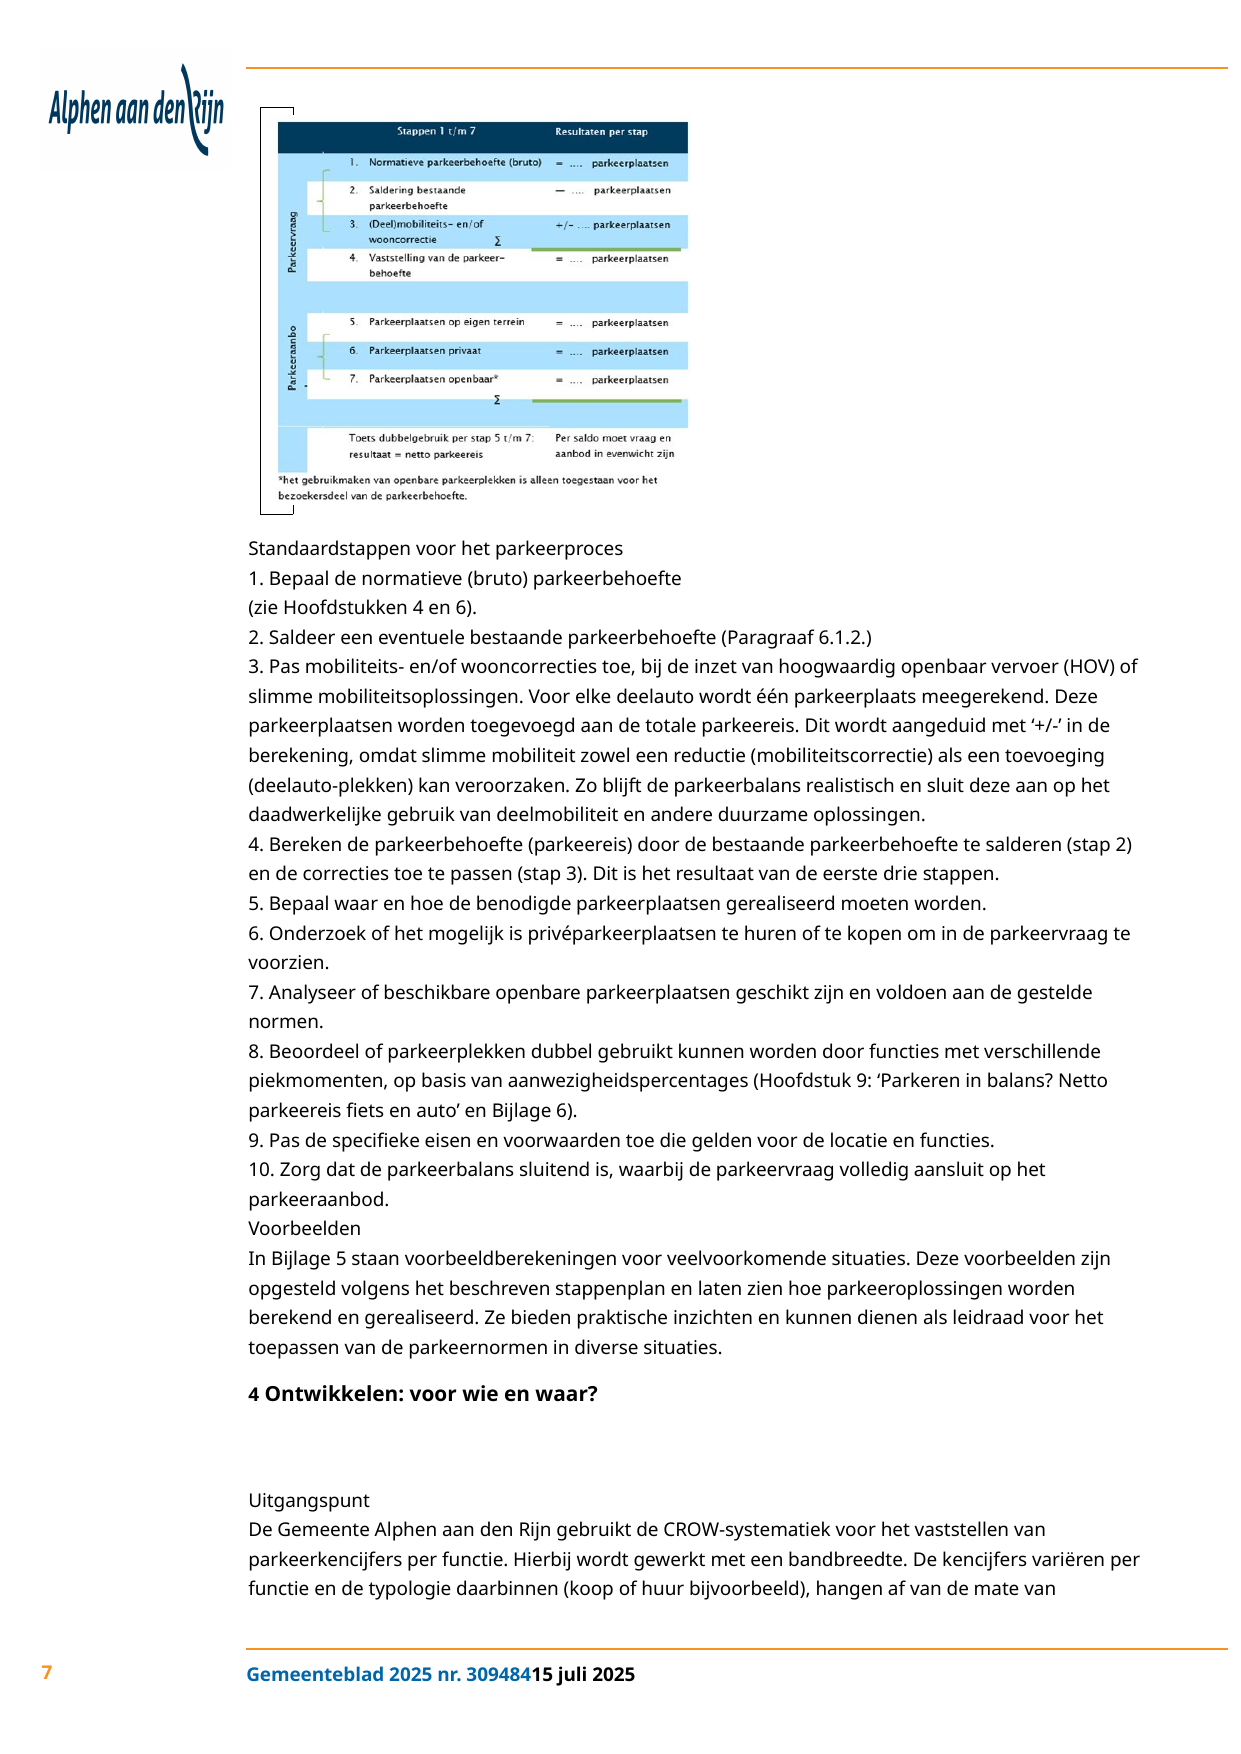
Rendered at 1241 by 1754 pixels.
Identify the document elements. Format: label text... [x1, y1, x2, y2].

text 2. Saldeer een eventuele bestaande parkeerbehoefte (Paragraaf 6.1.2.) [248, 624, 1152, 649]
text 1. Bepaal de normatieve (bruto) parkeerbehoefte [248, 565, 1152, 590]
text Standaardstappen voor het parkeerproces [248, 535, 1152, 561]
text 8. Beoordeel of parkeerplekken dubbel gebruikt kunnen worden door functies met verschillende piekmomenten, op basis van aanwezigheidspercentages (Hoofdstuk 9: ‘Parkeren in balans? Netto parkeereis fiets en auto’ en Bijlage 6). [248, 1038, 1152, 1123]
text De Gemeente Alphen aan den Rijn gebruikt de CROW-systematiek voor het vaststellen van parkeerkencijfers per functie. Hierbij wordt gewerkt met een bandbreedte. De kencijfers variëren per functie en de typologie daarbinnen (koop of huur bijvoorbeeld), hangen af van de mate van [248, 1516, 1152, 1601]
text 6. Onderzoek of het mogelijk is privéparkeerplaatsen te huren of te kopen om in de parkeervraag te voorzien. [248, 920, 1152, 975]
text 3. Pas mobiliteits- en/of wooncorrecties toe, bij de inzet van hoogwaardig openbaar vervoer (HOV) of slimme mobiliteitsoplossingen. Voor elke deelauto wordt één parkeerplaats meegerekend. Deze parkeerplaatsen worden toegevoegd aan de totale parkeereis. Dit wordt aangeduid met ‘+/-’ in de berekening, omdat slimme mobiliteit zowel een reductie (mobiliteitscorrectie) als een toevoeging (deelauto-plekken) kan veroorzaken. Zo blijft de parkeerbalans realistisch en sluit deze aan op het daadwerkelijke gebruik van deelmobiliteit en andere duurzame oplossingen. [248, 653, 1152, 827]
text 10. Zorg dat de parkeerbalans sluitend is, waarbij de parkeervraag volledig aansluit op het parkeeraanbod. [248, 1156, 1152, 1212]
text Voorbeelden [248, 1216, 1152, 1241]
text (zie Hoofdstukken 4 en 6). [248, 594, 1152, 620]
picture [41, 47, 231, 172]
text 9. Pas de specifieke eisen en voorwaarden toe die gelden voor de locatie en functies. [248, 1127, 1152, 1152]
text Uitgangspunt [248, 1487, 1152, 1512]
text 5. Bepaal waar en hoe de benodigde parkeerplaatsen gerealiseerd moeten worden. [248, 890, 1152, 916]
text 7. Analyseer of beschikbare openbare parkeerplaatsen geschikt zijn en voldoen aan de gestelde normen. [248, 979, 1152, 1034]
text In Bijlage 5 staan voorbeeldberekeningen voor veelvoorkomende situaties. Deze voorbeelden zijn opgesteld volgens het beschreven stappenplan en laten zien hoe parkeeroplossingen worden berekend en gerealiseerd. Ze bieden praktische inzichten en kunnen dienen als leidraad voor het toepassen van de parkeernormen in diverse situaties. [248, 1245, 1152, 1359]
text 4 Ontwikkelen: voor wie en waar? [248, 1379, 1152, 1408]
text 4. Bereken de parkeerbehoefte (parkeereis) door de bestaande parkeerbehoefte te salderen (stap 2) en de correcties toe te passen (stap 3). Dit is het resultaat van de eerste drie stappen. [248, 831, 1152, 886]
picture [268, 115, 691, 505]
